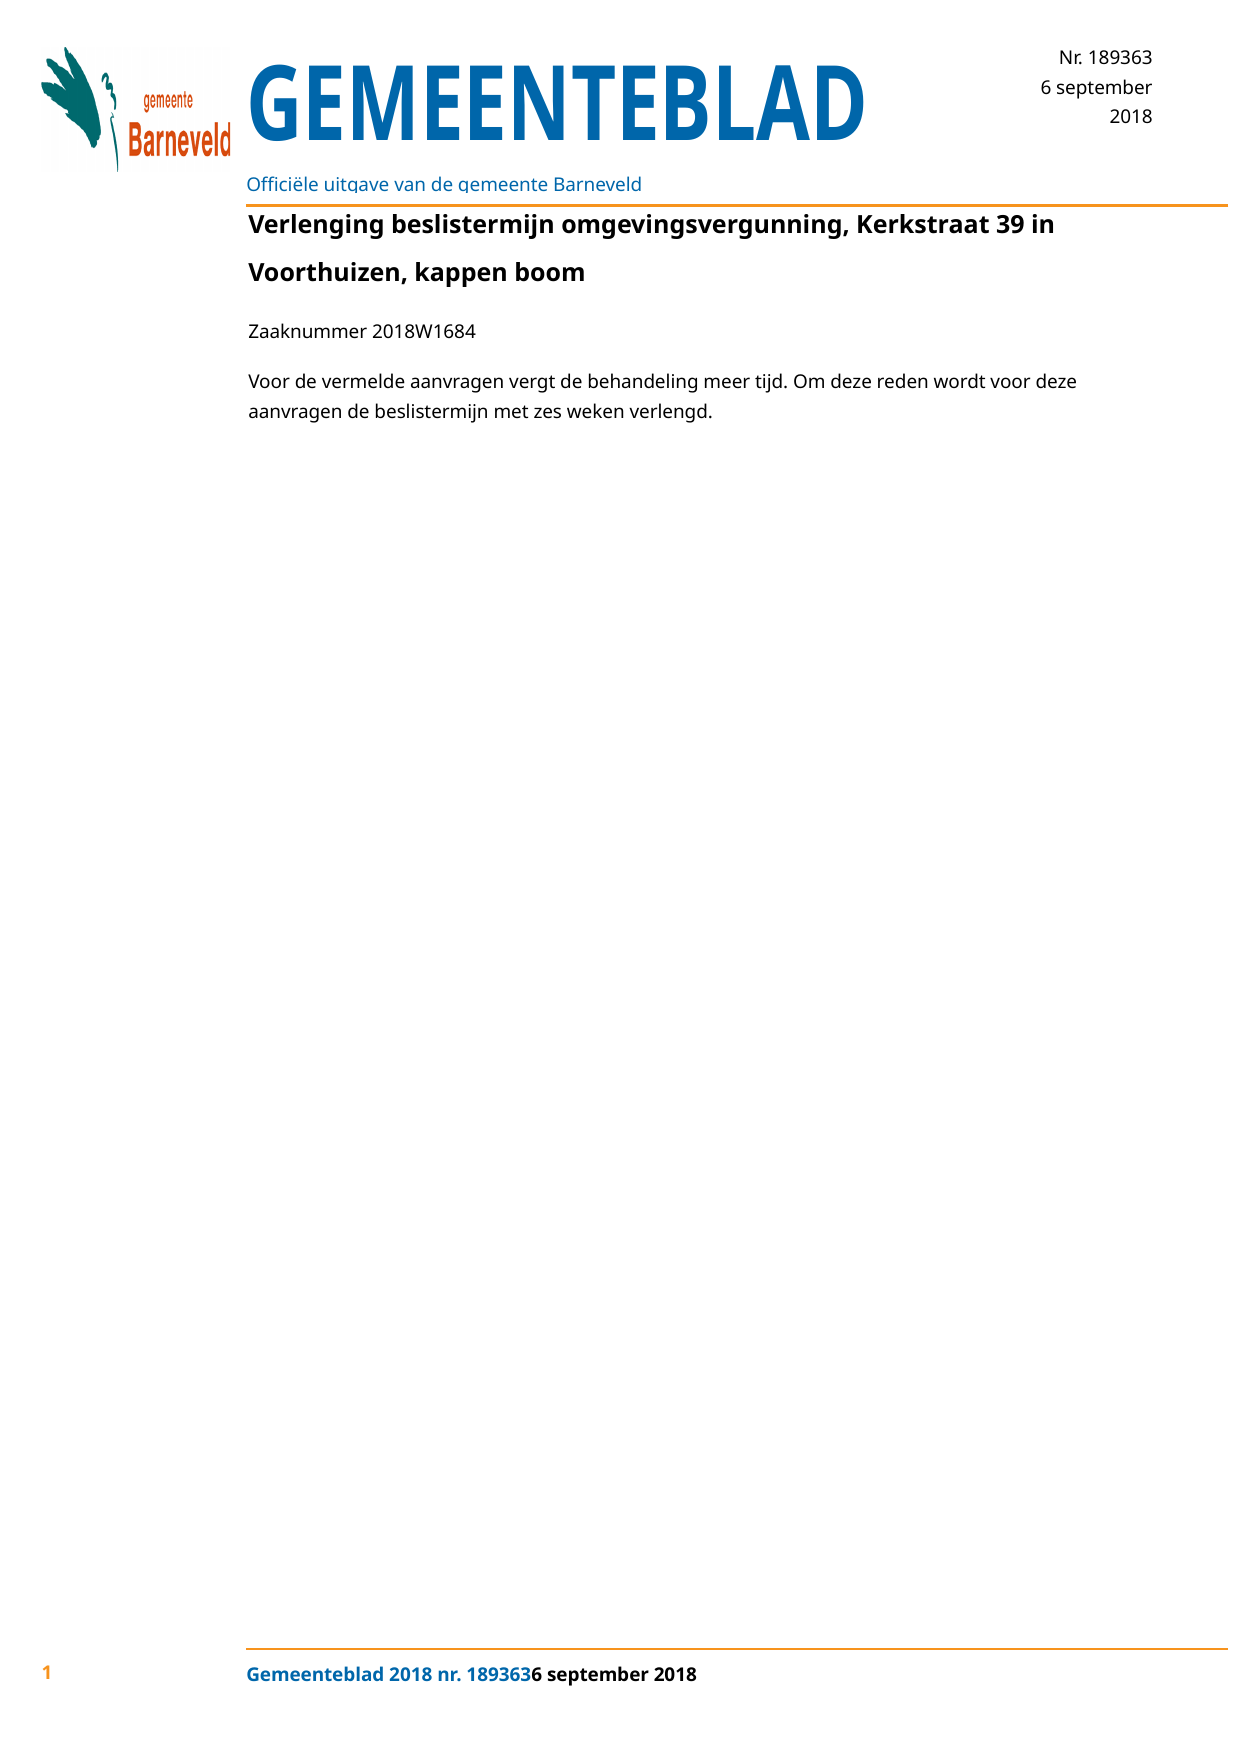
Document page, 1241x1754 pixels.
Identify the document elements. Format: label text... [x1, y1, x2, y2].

text Verlenging beslistermijn omgevingsvergunning, Kerkstraat 39 in Voorthuizen, kappen boom [248, 207, 1152, 288]
text Zaaknummer 2018W1684 [248, 318, 1152, 344]
text Voor de vermelde aanvragen vergt de behandeling meer tijd. Om deze reden wordt voor deze aanvragen de beslistermijn met zes weken verlengd. [248, 368, 1152, 424]
picture [41, 47, 231, 172]
